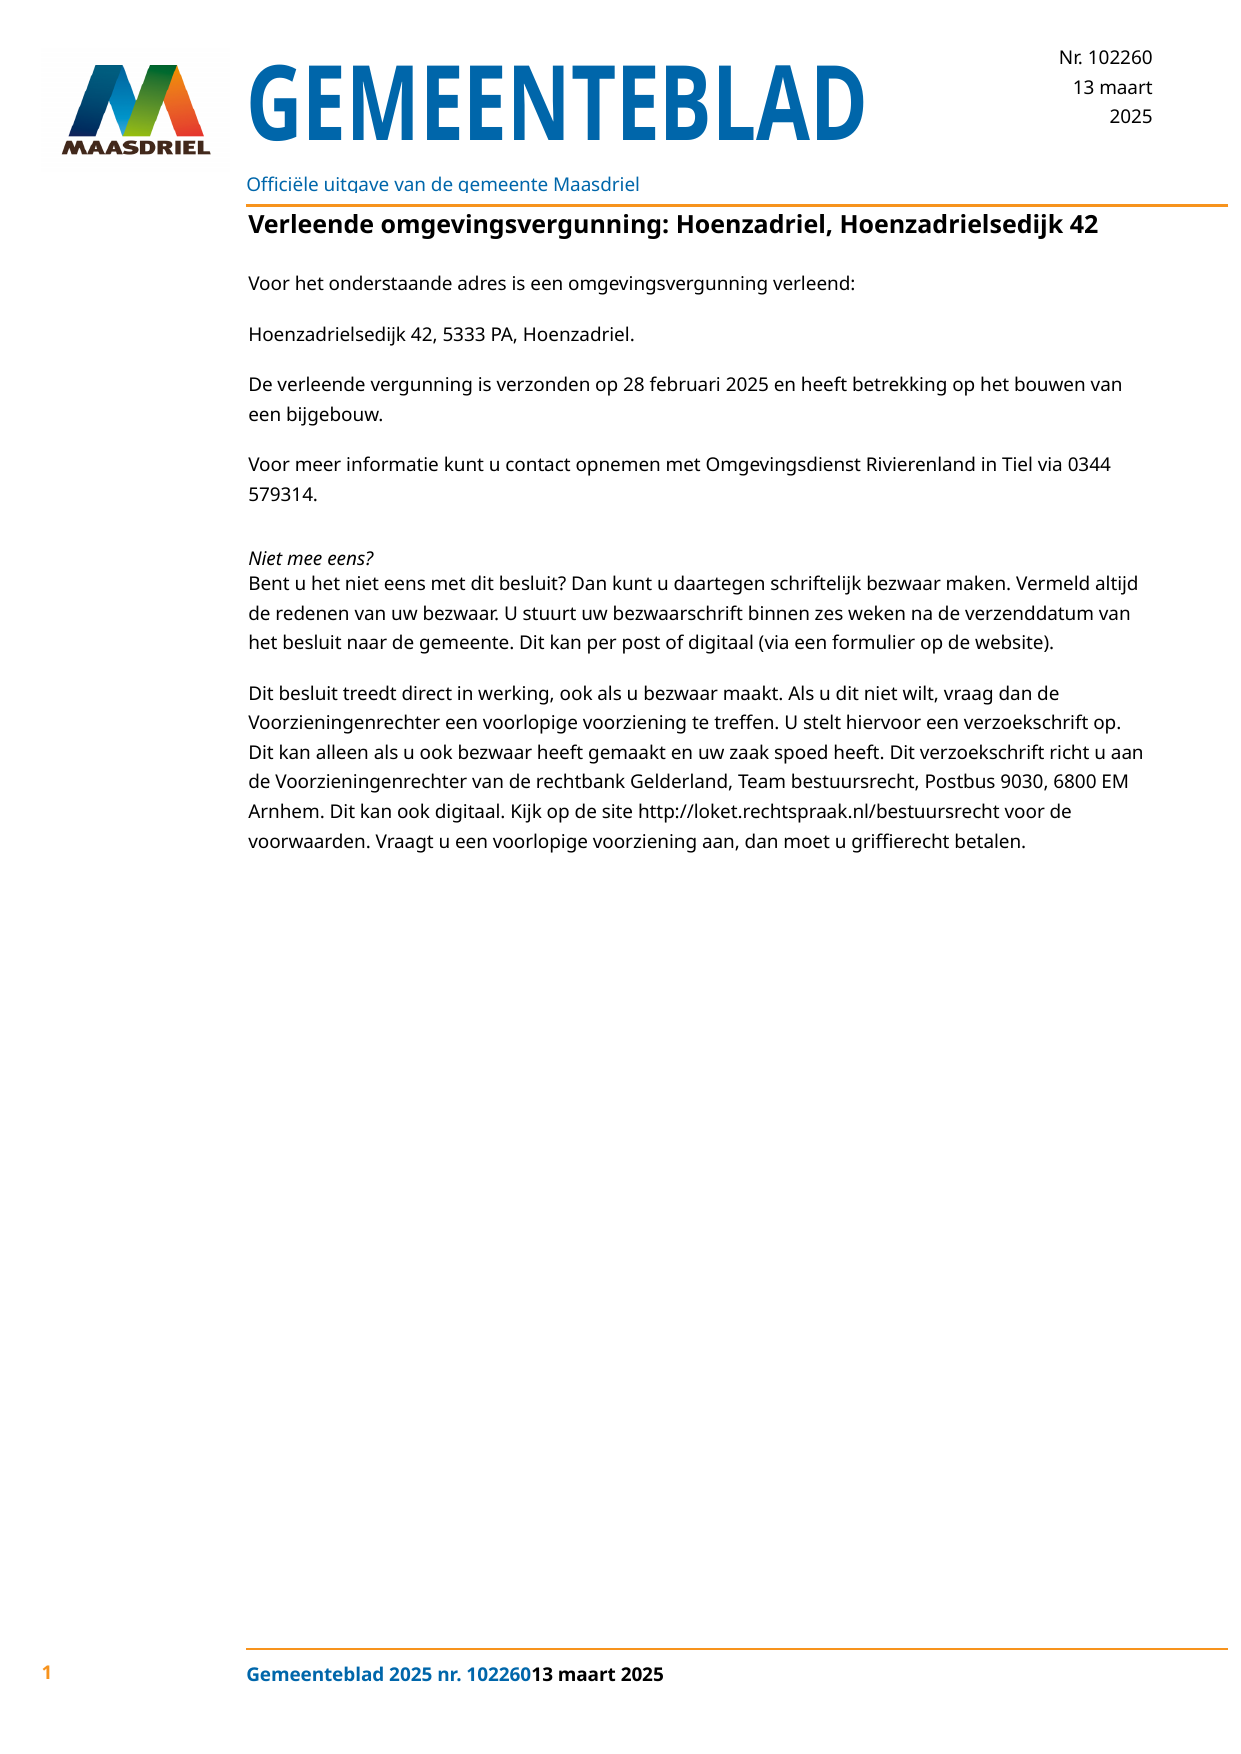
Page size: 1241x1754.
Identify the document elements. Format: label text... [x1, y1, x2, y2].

text Bent u het niet eens met dit besluit? Dan kunt u daartegen schriftelijk bezwaar maken. Vermeld altijd de redenen van uw bezwaar. U stuurt uw bezwaarschrift binnen zes weken na de verzenddatum van het besluit naar de gemeente. Dit kan per post of digitaal (via een formulier op de website). [248, 570, 1152, 655]
text De verleende vergunning is verzonden op 28 februari 2025 en heeft betrekking op het bouwen van een bijgebouw. [248, 371, 1152, 426]
text Voor meer informatie kunt u contact opnemen met Omgevingsdienst Rivierenland in Tiel via 0344 579314. [248, 451, 1152, 506]
text Voor het onderstaande adres is een omgevingsvergunning verleend: [248, 270, 1152, 296]
picture [41, 47, 231, 172]
text Niet mee eens? [248, 545, 1152, 570]
text Dit besluit treedt direct in werking, ook als u bezwaar maakt. Als u dit niet wilt, vraag dan de Voorzieningenrechter een voorlopige voorziening te treffen. U stelt hiervoor een verzoekschrift op. Dit kan alleen als u ook bezwaar heeft gemaakt en uw zaak spoed heeft. Dit verzoekschrift richt u aan de Voorzieningenrechter van de rechtbank Gelderland, Team bestuursrecht, Postbus 9030, 6800 EM Arnhem. Dit kan ook digitaal. Kijk op de site http://loket.rechtspraak.nl/bestuursrecht voor de voorwaarden. Vraagt u een voorlopige voorziening aan, dan moet u griffierecht betalen. [248, 680, 1152, 854]
text Hoenzadrielsedijk 42, 5333 PA, Hoenzadriel. [248, 321, 1152, 346]
text Verleende omgevingsvergunning: Hoenzadriel, Hoenzadrielsedijk 42 [248, 207, 1152, 241]
